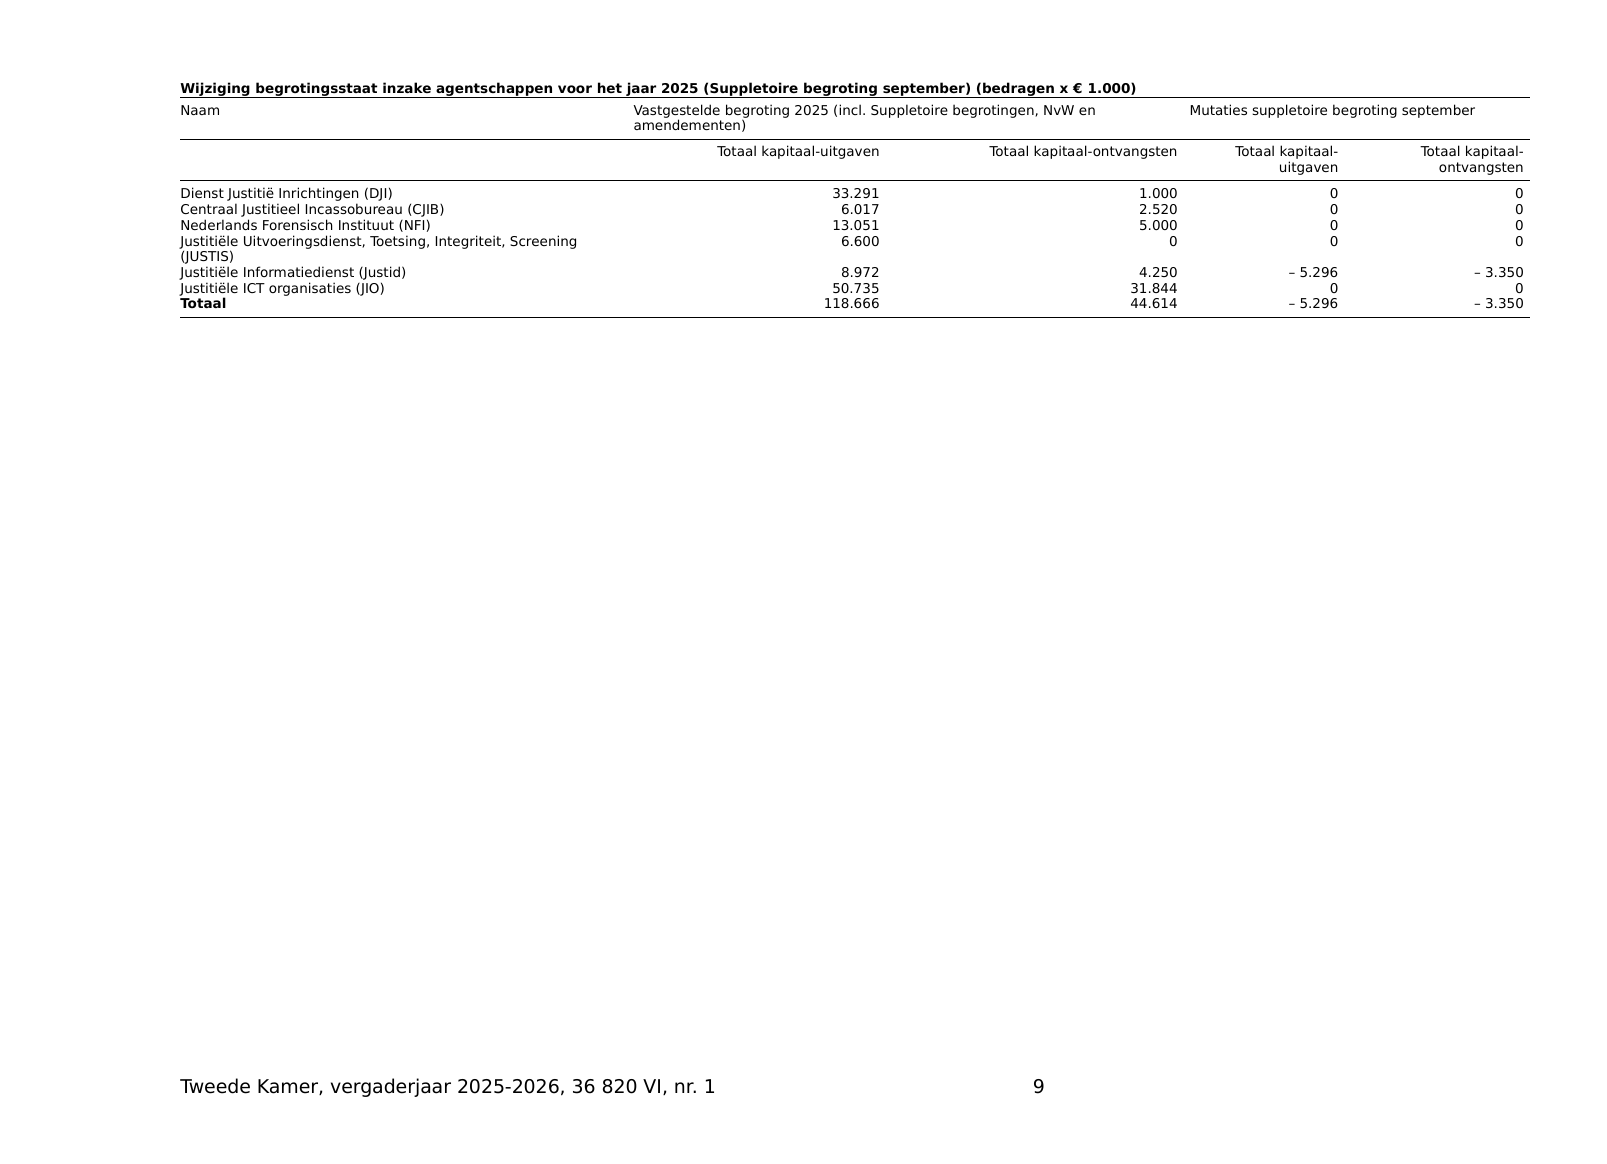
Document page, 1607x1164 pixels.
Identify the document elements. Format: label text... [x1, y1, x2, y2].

table_cell 31.844 [885, 281, 1183, 296]
table_cell 0 [1344, 181, 1529, 202]
table_cell 0 [1344, 202, 1529, 218]
table_cell Justitiële Informatiedienst (Justid) [180, 265, 627, 281]
table_cell Totaal kapitaal-ontvangsten [885, 140, 1183, 180]
table_cell Totaal kapitaal-ontvangsten [1344, 140, 1529, 180]
table_cell Justitiële ICT organisaties (JIO) [180, 281, 627, 296]
table_cell 0 [1344, 233, 1529, 265]
table_cell 6.017 [627, 202, 885, 218]
table_cell 0 [1184, 281, 1344, 296]
table_cell 50.735 [627, 281, 885, 296]
table_cell 33.291 [627, 181, 885, 202]
table_cell Totaal [180, 296, 627, 317]
table_cell 118.666 [627, 296, 885, 317]
table_cell 0 [1344, 281, 1529, 296]
table_cell 13.051 [627, 218, 885, 233]
table_cell Centraal Justitieel Incassobureau (CJIB) [180, 202, 627, 218]
table_cell Justitiële Uitvoeringsdienst, Toetsing, Integriteit, Screening (JUSTIS) [180, 233, 627, 265]
table_cell 44.614 [885, 296, 1183, 317]
table_cell – 3.350 [1344, 265, 1529, 281]
table_cell – 3.350 [1344, 296, 1529, 317]
table_cell Nederlands Forensisch Instituut (NFI) [180, 218, 627, 233]
table_cell 1.000 [885, 181, 1183, 202]
table_cell Vastgestelde begroting 2025 (incl. Suppletoire begrotingen, NvW en amendementen) [627, 98, 1183, 138]
table_header Wijziging begrotingsstaat inzake agentschappen voor het jaar 2025 (Suppletoire begroting september) (bedragen x € 1.000) [180, 81, 1529, 97]
table_cell 0 [1184, 233, 1344, 265]
table_cell [180, 140, 627, 180]
table_cell 6.600 [627, 233, 885, 265]
table_cell Totaal kapitaal-uitgaven [627, 140, 885, 180]
table_cell Totaal kapitaal-uitgaven [1184, 140, 1344, 180]
table_cell Dienst Justitië Inrichtingen (DJI) [180, 181, 627, 202]
table_cell 8.972 [627, 265, 885, 281]
table_cell – 5.296 [1184, 265, 1344, 281]
table_cell 4.250 [885, 265, 1183, 281]
table_cell Mutaties suppletoire begroting september [1184, 98, 1529, 138]
table_cell 0 [1184, 202, 1344, 218]
table_cell – 5.296 [1184, 296, 1344, 317]
table_cell 0 [1184, 181, 1344, 202]
table_cell 0 [885, 233, 1183, 265]
table_cell 2.520 [885, 202, 1183, 218]
table_cell Naam [180, 98, 627, 138]
table_cell 5.000 [885, 218, 1183, 233]
table_cell 0 [1184, 218, 1344, 233]
table_cell 0 [1344, 218, 1529, 233]
